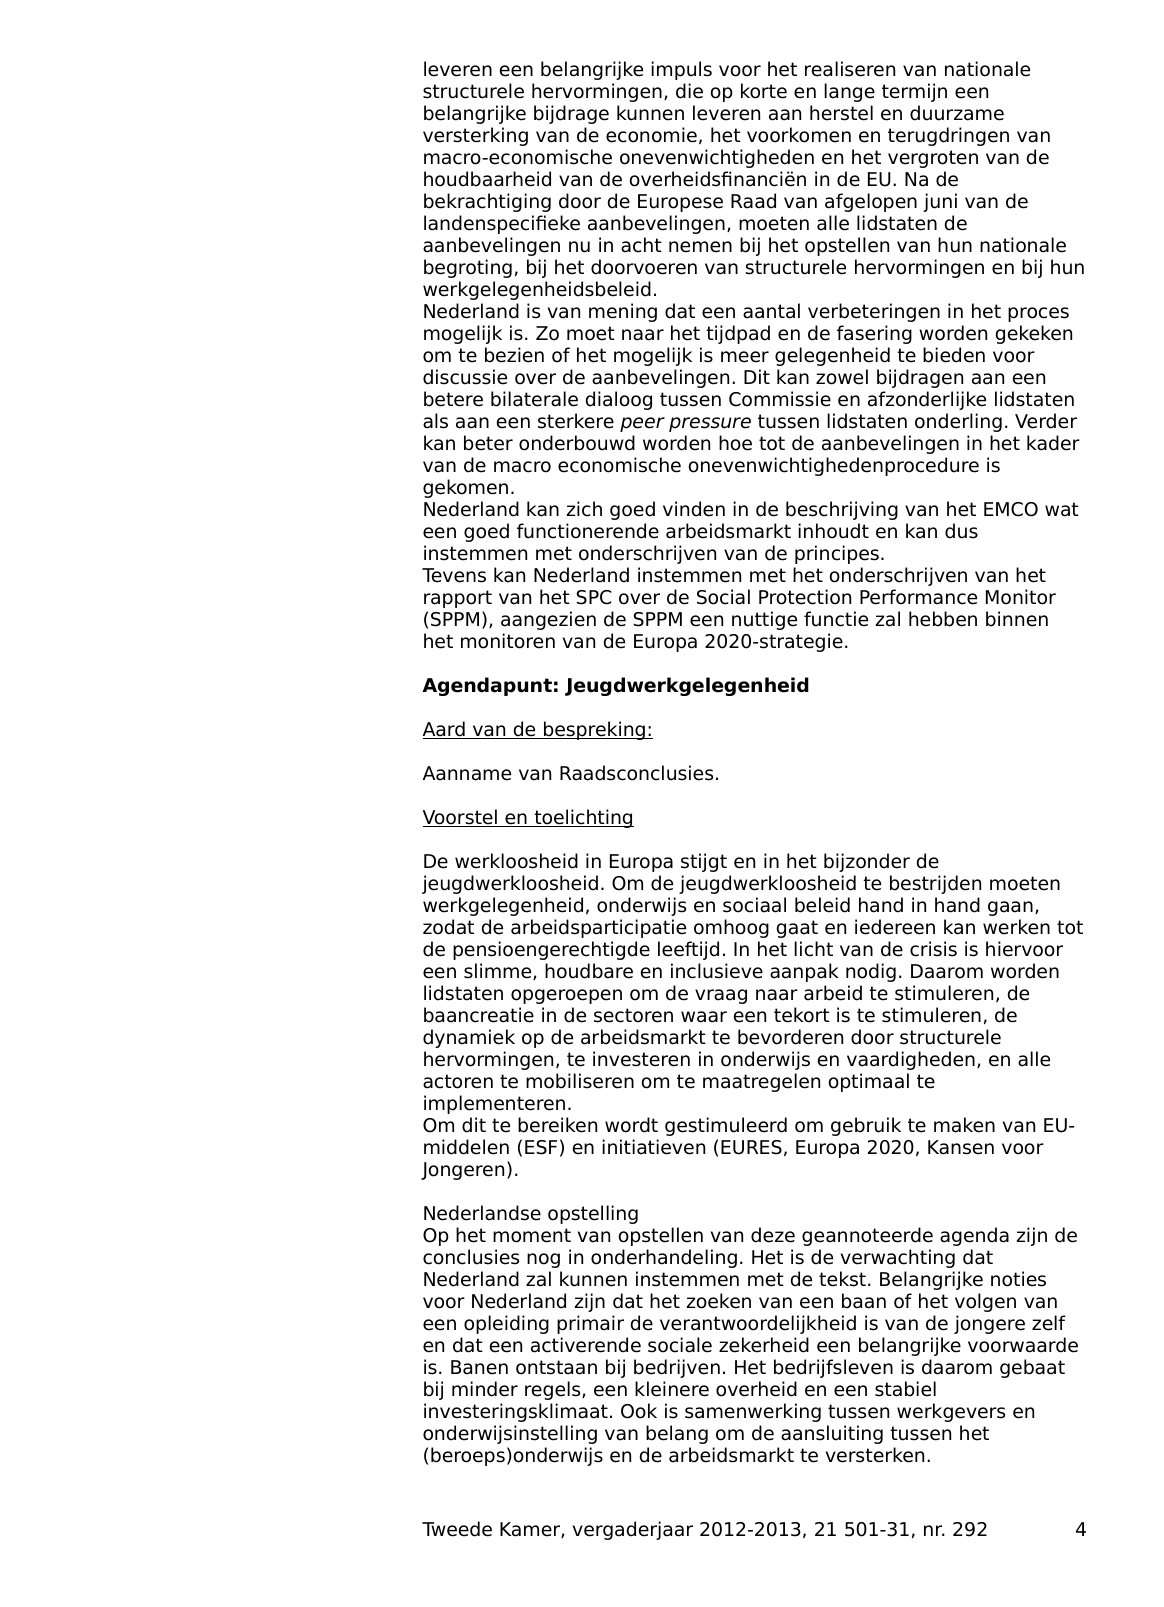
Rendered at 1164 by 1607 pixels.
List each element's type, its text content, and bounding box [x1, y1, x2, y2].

text Nederlandse opstelling [422, 1203, 1087, 1225]
text Aanname van Raadsconclusies. [422, 763, 1087, 785]
text leveren een belangrijke impuls voor het realiseren van nationale structurele hervormingen, die op korte en lange termijn een belangrijke bijdrage kunnen leveren aan herstel en duurzame versterking van de economie, het voorkomen en terugdringen van macro-economische onevenwichtigheden en het vergroten van de houdbaarheid van de overheidsfinanciën in de EU. Na de bekrachtiging door de Europese Raad van afgelopen juni van de landenspecifieke aanbevelingen, moeten alle lidstaten de aanbevelingen nu in acht nemen bij het opstellen van hun nationale begroting, bij het doorvoeren van structurele hervormingen en bij hun werkgelegenheidsbeleid. [422, 59, 1087, 301]
text Nederland kan zich goed vinden in de beschrijving van het EMCO wat een goed functionerende arbeidsmarkt inhoudt en kan dus instemmen met onderschrijven van de principes. [422, 499, 1087, 564]
subtitle Agendapunt: Jeugdwerkgelegenheid [422, 675, 1087, 697]
subtitle Voorstel en toelichting [422, 807, 1087, 829]
text Tevens kan Nederland instemmen met het onderschrijven van het rapport van het SPC over de Social Protection Performance Monitor (SPPM), aangezien de SPPM een nuttige functie zal hebben binnen het monitoren van de Europa 2020-strategie. [422, 564, 1087, 652]
text Nederland is van mening dat een aantal verbeteringen in het proces mogelijk is. Zo moet naar het tijdpad en de fasering worden gekeken om te bezien of het mogelijk is meer gelegenheid te bieden voor discussie over de aanbevelingen. Dit kan zowel bijdragen aan een betere bilaterale dialoog tussen Commissie en afzonderlijke lidstaten als aan een sterkere peer pressure tussen lidstaten onderling. Verder kan beter onderbouwd worden hoe tot de aanbevelingen in het kader van de macro economische onevenwichtighedenprocedure is gekomen. [422, 301, 1087, 499]
text Om dit te bereiken wordt gestimuleerd om gebruik te maken van EU-middelen (ESF) en initiatieven (EURES, Europa 2020, Kansen voor Jongeren). [422, 1115, 1087, 1181]
subtitle Aard van de bespreking: [422, 719, 1087, 741]
text Op het moment van opstellen van deze geannoteerde agenda zijn de conclusies nog in onderhandeling. Het is de verwachting dat Nederland zal kunnen instemmen met de tekst. Belangrijke noties voor Nederland zijn dat het zoeken van een baan of het volgen van een opleiding primair de verantwoordelijkheid is van de jongere zelf en dat een activerende sociale zekerheid een belangrijke voorwaarde is. Banen ontstaan bij bedrijven. Het bedrijfsleven is daarom gebaat bij minder regels, een kleinere overheid en een stabiel investeringsklimaat. Ook is samenwerking tussen werkgevers en onderwijsinstelling van belang om de aansluiting tussen het (beroeps)onderwijs en de arbeidsmarkt te versterken. [422, 1225, 1087, 1467]
text De werkloosheid in Europa stijgt en in het bijzonder de jeugdwerkloosheid. Om de jeugdwerkloosheid te bestrijden moeten werkgelegenheid, onderwijs en sociaal beleid hand in hand gaan, zodat de arbeidsparticipatie omhoog gaat en iedereen kan werken tot de pensioengerechtigde leeftijd. In het licht van de crisis is hiervoor een slimme, houdbare en inclusieve aanpak nodig. Daarom worden lidstaten opgeroepen om de vraag naar arbeid te stimuleren, de baancreatie in de sectoren waar een tekort is te stimuleren, de dynamiek op de arbeidsmarkt te bevorderen door structurele hervormingen, te investeren in onderwijs en vaardigheden, en alle actoren te mobiliseren om te maatregelen optimaal te implementeren. [422, 851, 1087, 1115]
